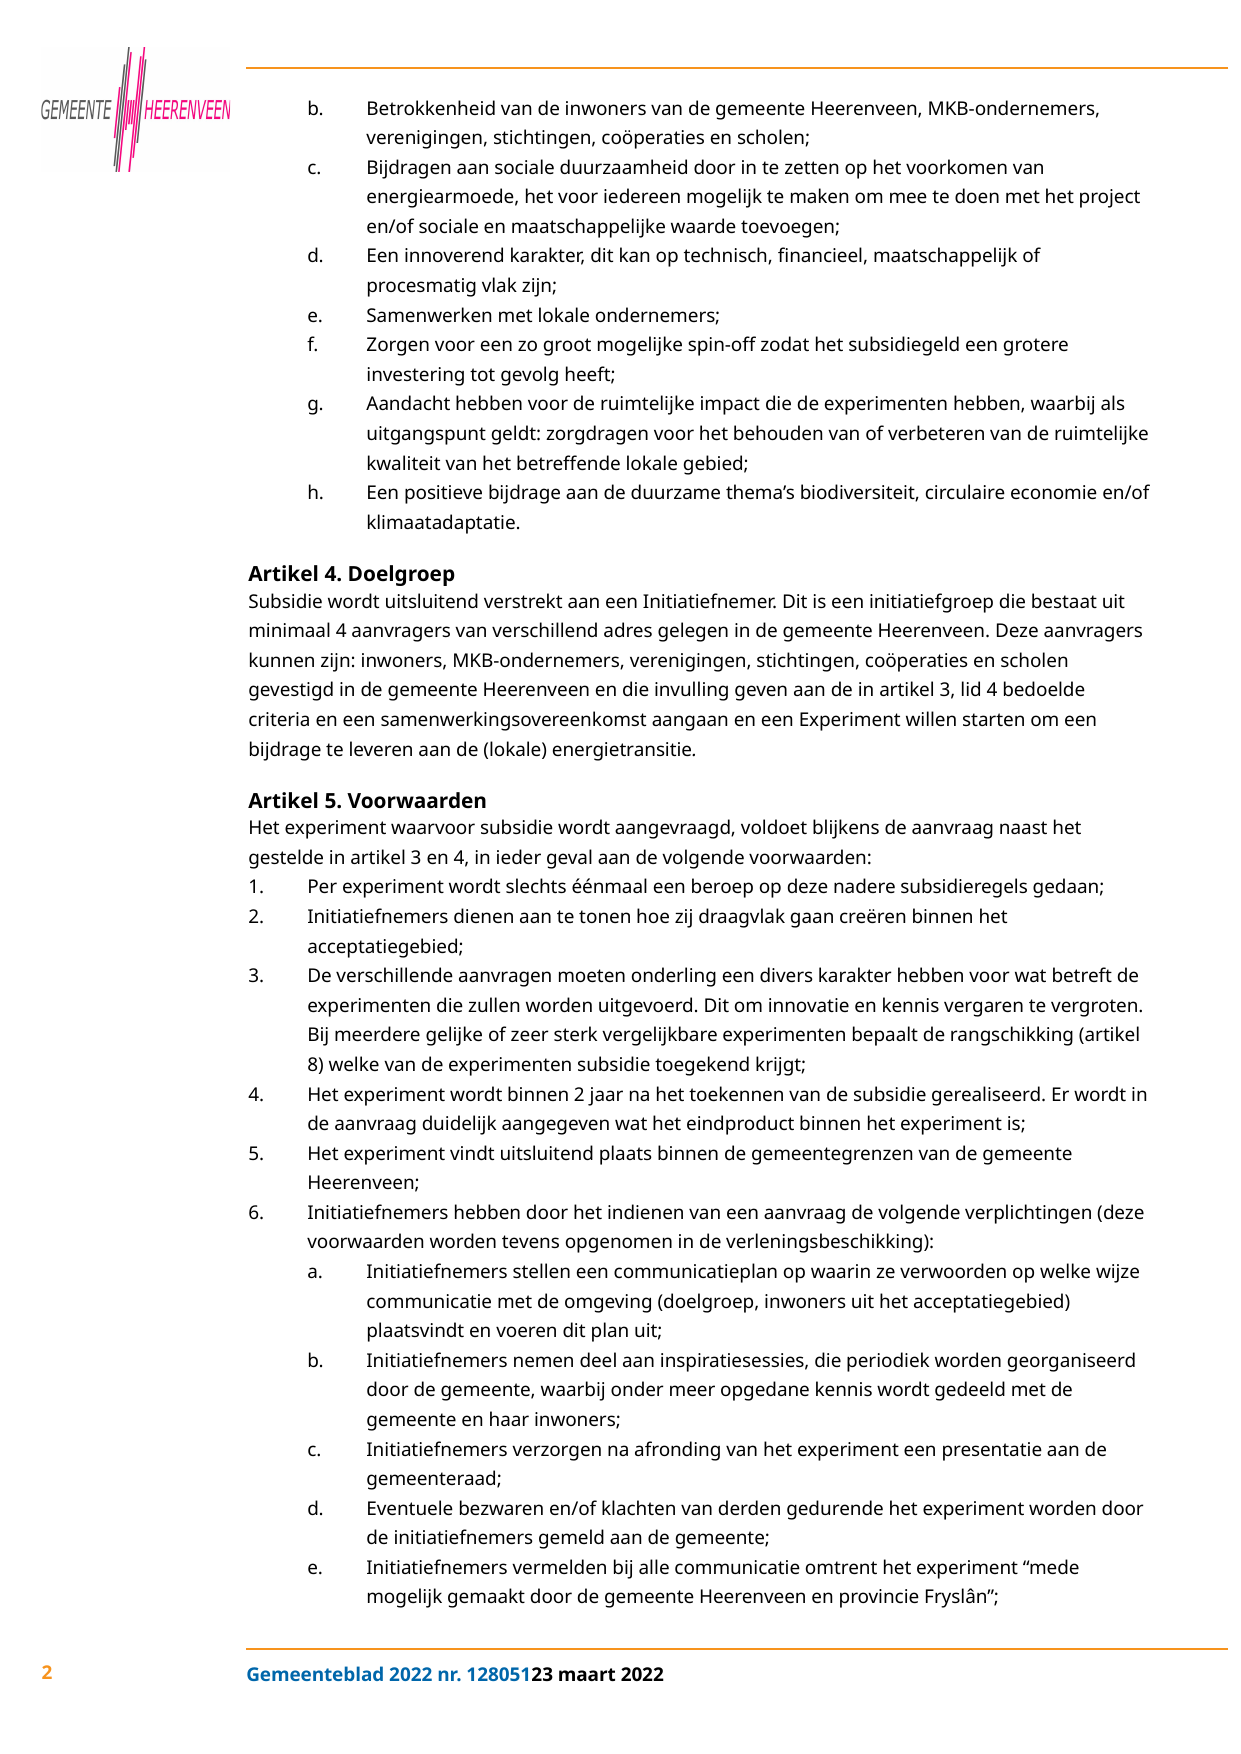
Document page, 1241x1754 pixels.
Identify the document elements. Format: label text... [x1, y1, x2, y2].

list Het experiment wordt binnen 2 jaar na het toekennen van de subsidie gerealiseerd. Er wordt in de aanvraag duidelijk aangegeven wat het eindproduct binnen het experiment is; [248, 1081, 1152, 1136]
picture [41, 47, 231, 172]
list De verschillende aanvragen moeten onderling een divers karakter hebben voor wat betreft de experimenten die zullen worden uitgevoerd. Dit om innovatie en kennis vergaren te vergroten. Bij meerdere gelijke of zeer sterk vergelijkbare experimenten bepaalt de rangschikking (artikel 8) welke van de experimenten subsidie toegekend krijgt; [248, 962, 1152, 1077]
list Betrokkenheid van de inwoners van de gemeente Heerenveen, MKB-ondernemers, verenigingen, stichtingen, coöperaties en scholen; [307, 95, 1152, 150]
list Aandacht hebben voor de ruimtelijke impact die de experimenten hebben, waarbij als uitgangspunt geldt: zorgdragen voor het behouden van of verbeteren van de ruimtelijke kwaliteit van het betreffende lokale gebied; [307, 391, 1152, 476]
list Initiatiefnemers verzorgen na afronding van het experiment een presentatie aan de gemeenteraad; [307, 1436, 1152, 1491]
list Initiatiefnemers dienen aan te tonen hoe zij draagvlak gaan creëren binnen het acceptatiegebied; [248, 903, 1152, 959]
list Het experiment vindt uitsluitend plaats binnen de gemeentegrenzen van de gemeente Heerenveen; [248, 1140, 1152, 1195]
list Samenwerken met lokale ondernemers; [307, 302, 1152, 328]
list Initiatiefnemers nemen deel aan inspiratiesessies, die periodiek worden georganiseerd door de gemeente, waarbij onder meer opgedane kennis wordt gedeeld met de gemeente en haar inwoners; [307, 1347, 1152, 1432]
list Bijdragen aan sociale duurzaamheid door in te zetten op het voorkomen van energiearmoede, het voor iedereen mogelijk te maken om mee te doen met het project en/of sociale en maatschappelijke waarde toevoegen; [307, 154, 1152, 239]
text Subsidie wordt uitsluitend verstrekt aan een Initiatiefnemer. Dit is een initiatiefgroep die bestaat uit minimaal 4 aanvragers van verschillend adres gelegen in de gemeente Heerenveen. Deze aanvragers kunnen zijn: inwoners, MKB-ondernemers, verenigingen, stichtingen, coöperaties en scholen gevestigd in de gemeente Heerenveen en die invulling geven aan de in artikel 3, lid 4 bedoelde criteria en een samenwerkingsovereenkomst aangaan en een Experiment willen starten om een bijdrage te leveren aan de (lokale) energietransitie. [248, 588, 1152, 761]
list Eventuele bezwaren en/of klachten van derden gedurende het experiment worden door de initiatiefnemers gemeld aan de gemeente; [307, 1495, 1152, 1550]
text Artikel 4. Doelgroep [248, 559, 1152, 588]
list Initiatiefnemers vermelden bij alle communicatie omtrent het experiment “mede mogelijk gemaakt door de gemeente Heerenveen en provincie Fryslân”; [307, 1554, 1152, 1609]
list Een positieve bijdrage aan de duurzame thema’s biodiversiteit, circulaire economie en/of klimaatadaptatie. [307, 479, 1152, 535]
list Initiatiefnemers stellen een communicatieplan op waarin ze verwoorden op welke wijze communicatie met de omgeving (doelgroep, inwoners uit het acceptatiegebied) plaatsvindt en voeren dit plan uit; [307, 1258, 1152, 1343]
text Het experiment waarvoor subsidie wordt aangevraagd, voldoet blijkens de aanvraag naast het gestelde in artikel 3 en 4, in ieder geval aan de volgende voorwaarden: [248, 814, 1152, 870]
list Een innoverend karakter, dit kan op technisch, financieel, maatschappelijk of procesmatig vlak zijn; [307, 243, 1152, 298]
list Initiatiefnemers hebben door het indienen van een aanvraag de volgende verplichtingen (deze voorwaarden worden tevens opgenomen in de verleningsbeschikking): [248, 1199, 1152, 1254]
list Per experiment wordt slechts éénmaal een beroep op deze nadere subsidieregels gedaan; [248, 874, 1152, 899]
text Artikel 5. Voorwaarden [248, 786, 1152, 814]
list Zorgen voor een zo groot mogelijke spin-off zodat het subsidiegeld een grotere investering tot gevolg heeft; [307, 331, 1152, 387]
